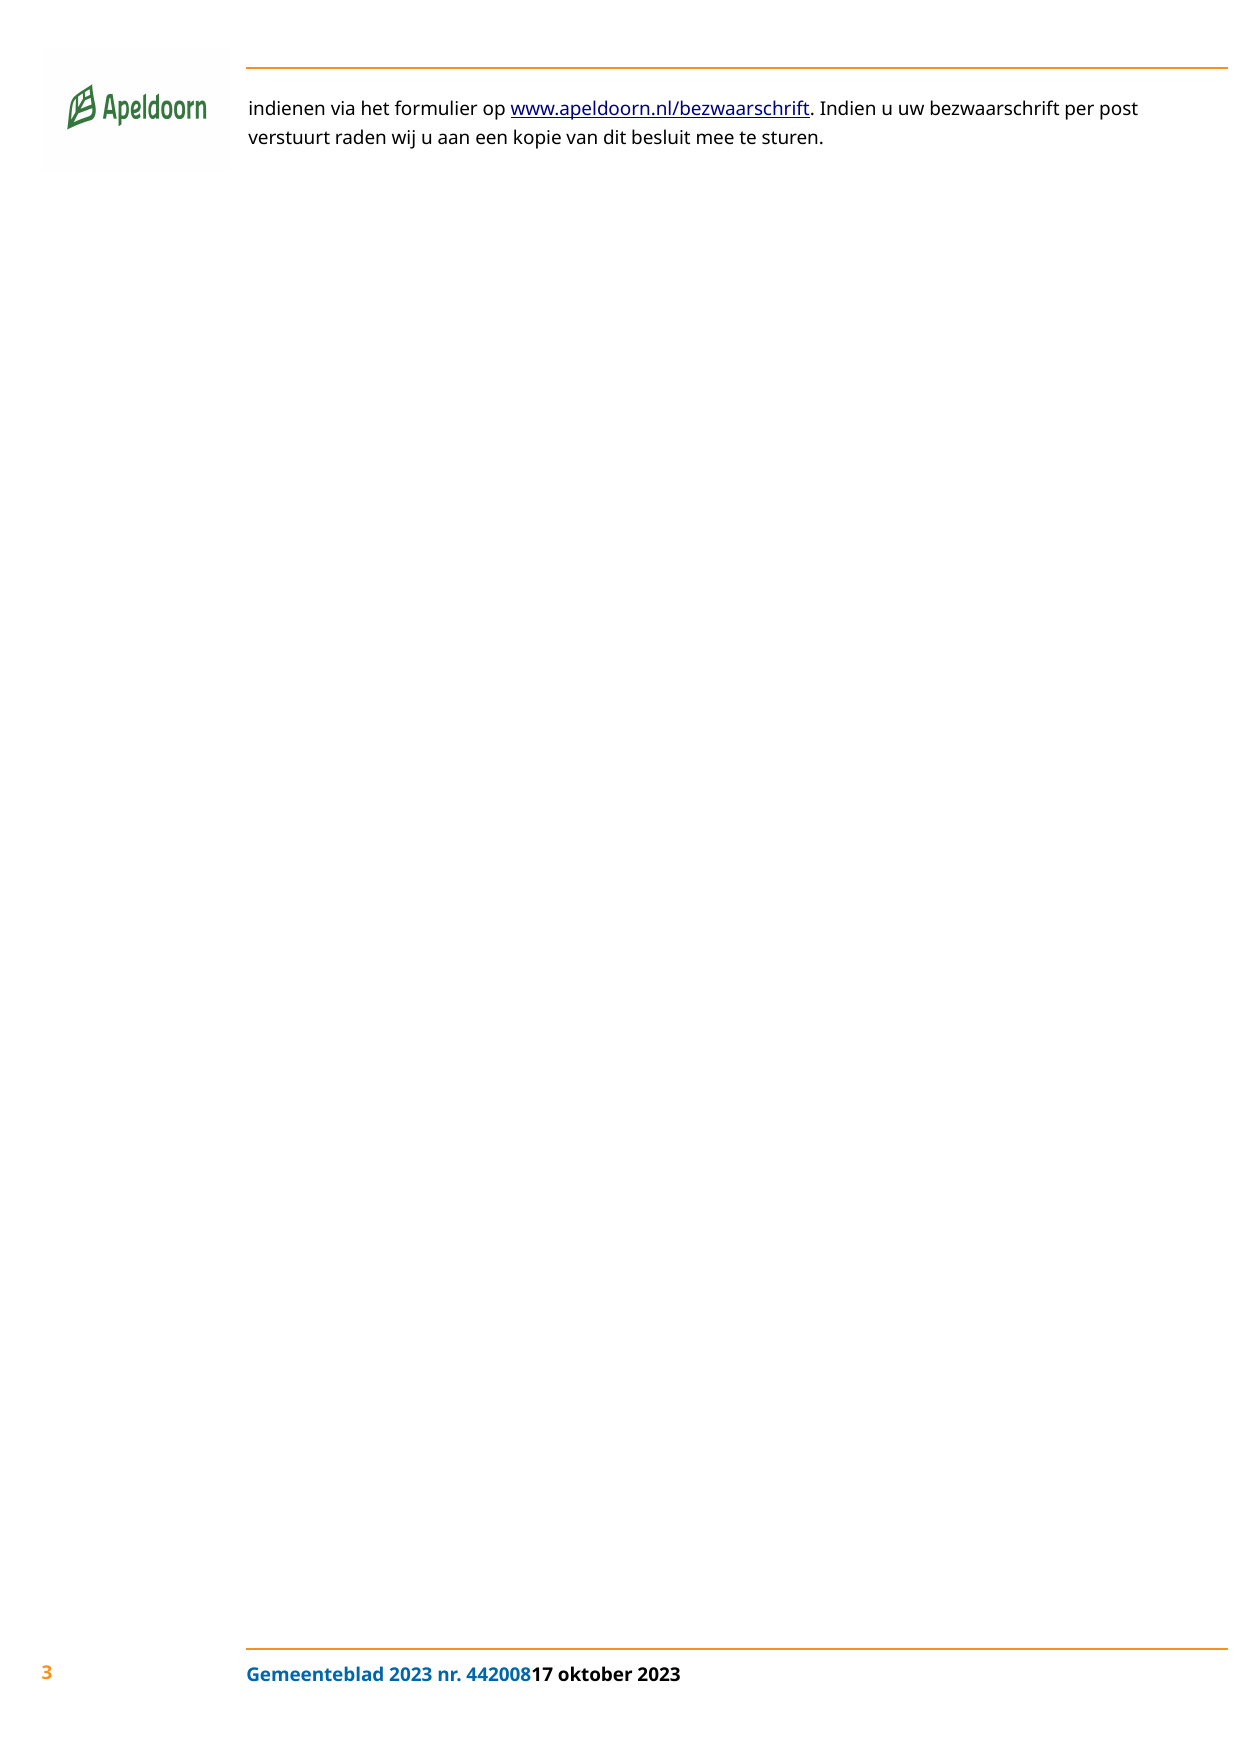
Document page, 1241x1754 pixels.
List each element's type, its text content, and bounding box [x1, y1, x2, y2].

picture [41, 47, 231, 172]
text indienen via het formulier op www.apeldoorn.nl/bezwaarschrift. Indien u uw bezwaarschrift per post verstuurt raden wij u aan een kopie van dit besluit mee te sturen. [248, 95, 1152, 150]
